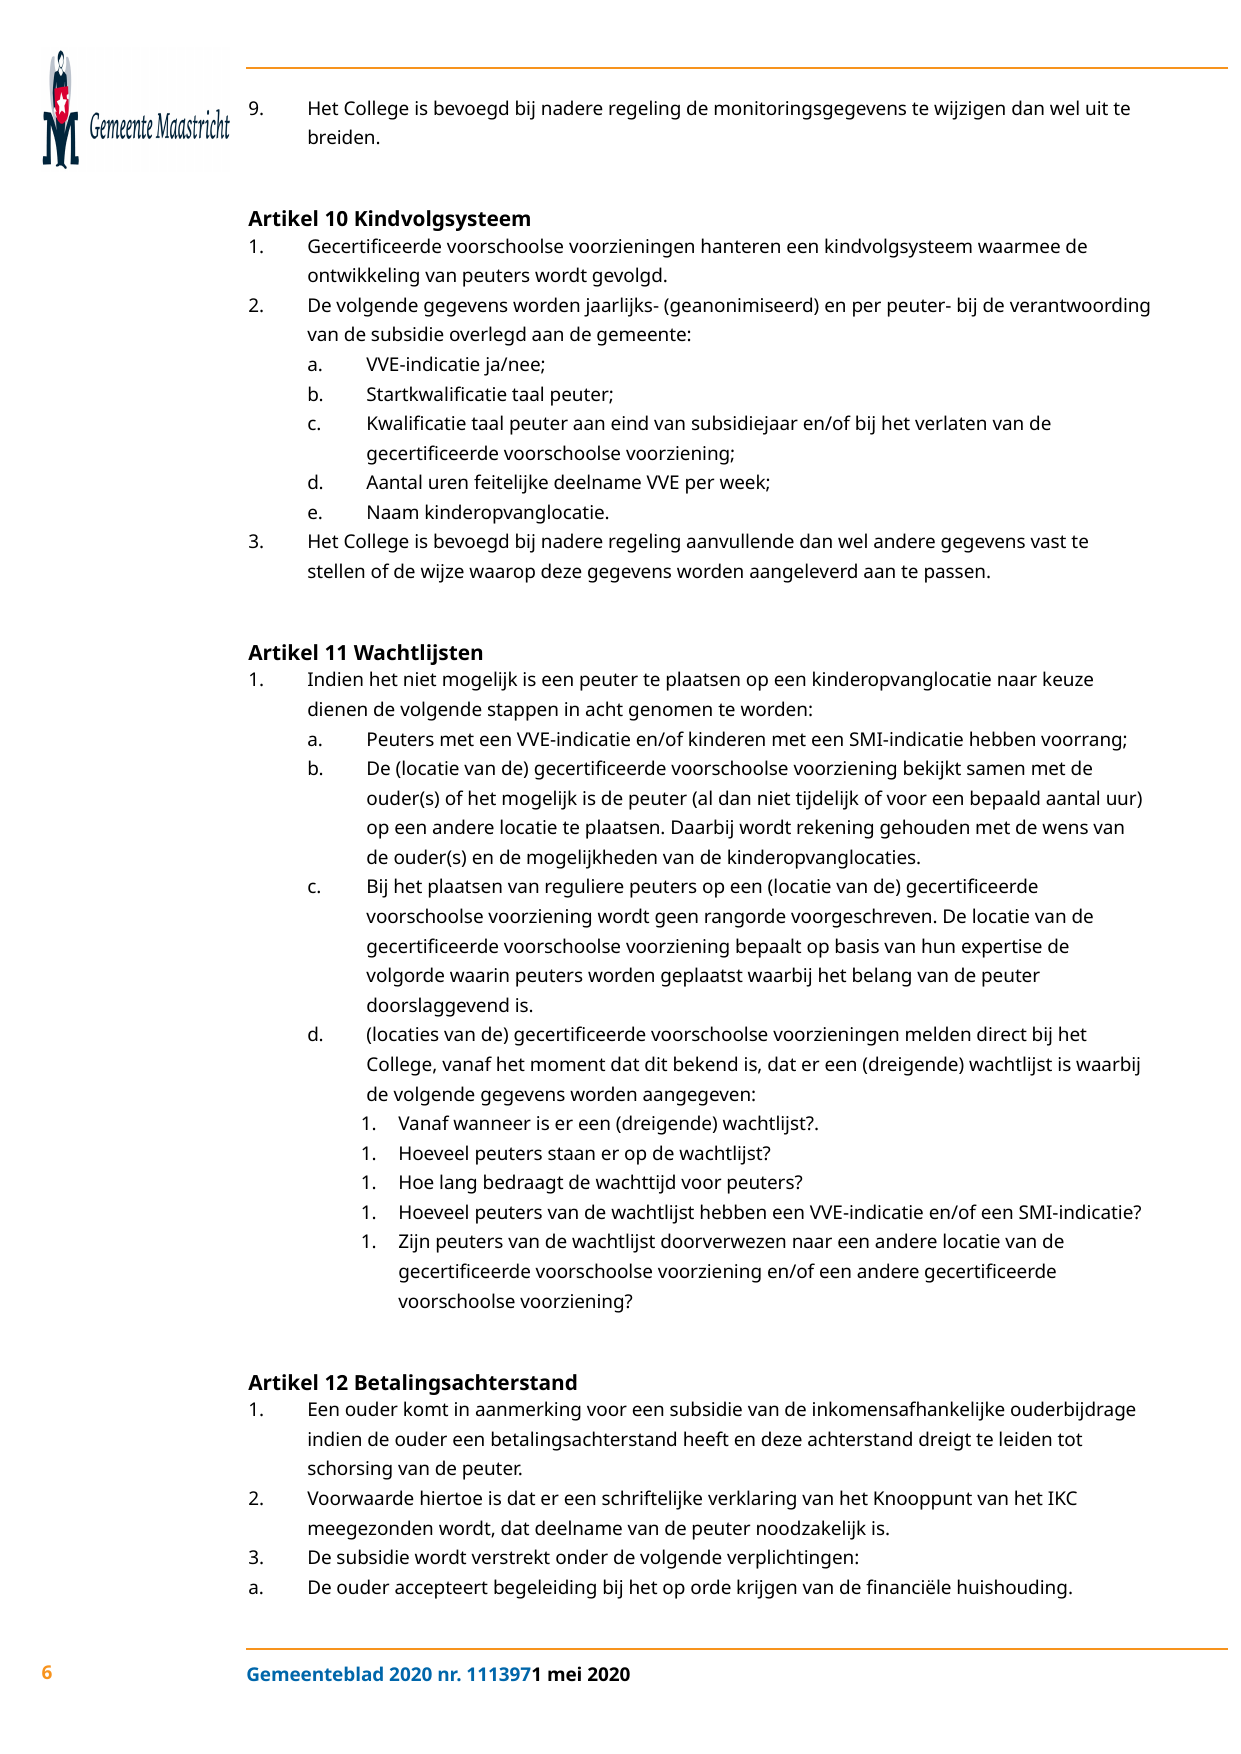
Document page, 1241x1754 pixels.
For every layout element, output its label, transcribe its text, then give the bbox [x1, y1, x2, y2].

list De subsidie wordt verstrekt onder de volgende verplichtingen: [248, 1544, 1152, 1570]
text Artikel 10 Kindvolgsysteem [248, 204, 1152, 233]
list Hoeveel peuters van de wachtlijst hebben een VVE-indicatie en/of een SMI-indicatie? [361, 1199, 1152, 1225]
list Een ouder komt in aanmerking voor een subsidie van de inkomensafhankelijke ouderbijdrage indien de ouder een betalingsachterstand heeft en deze achterstand dreigt te leiden tot schorsing van de peuter. [248, 1396, 1152, 1481]
list Het College is bevoegd bij nadere regeling aanvullende dan wel andere gegevens vast te stellen of de wijze waarop deze gegevens worden aangeleverd aan te passen. [248, 529, 1152, 584]
text Artikel 12 Betalingsachterstand [248, 1368, 1152, 1396]
list Hoe lang bedraagt de wachttijd voor peuters? [361, 1169, 1152, 1195]
list (locaties van de) gecertificeerde voorschoolse voorzieningen melden direct bij het College, vanaf het moment dat dit bekend is, dat er een (dreigende) wachtlijst is waarbij de volgende gegevens worden aangegeven: [307, 1022, 1152, 1107]
list De ouder accepteert begeleiding bij het op orde krijgen van de financiële huishouding. [248, 1574, 1152, 1599]
list Gecertificeerde voorschoolse voorzieningen hanteren een kindvolgsysteem waarmee de ontwikkeling van peuters wordt gevolgd. [248, 233, 1152, 288]
picture [41, 47, 231, 172]
list Naam kinderopvanglocatie. [307, 499, 1152, 525]
list De volgende gegevens worden jaarlijks- (geanonimiseerd) en per peuter- bij de verantwoording van de subsidie overlegd aan de gemeente: [248, 292, 1152, 347]
list Aantal uren feitelijke deelname VVE per week; [307, 469, 1152, 495]
list Startkwalificatie taal peuter; [307, 381, 1152, 406]
list Voorwaarde hiertoe is dat er een schriftelijke verklaring van het Knooppunt van het IKC meegezonden wordt, dat deelname van de peuter noodzakelijk is. [248, 1485, 1152, 1540]
list Indien het niet mogelijk is een peuter te plaatsen op een kinderopvanglocatie naar keuze dienen de volgende stappen in acht genomen te worden: [248, 667, 1152, 722]
list De (locatie van de) gecertificeerde voorschoolse voorziening bekijkt samen met de ouder(s) of het mogelijk is de peuter (al dan niet tijdelijk of voor een bepaald aantal uur) op een andere locatie te plaatsen. Daarbij wordt rekening gehouden met de wens van de ouder(s) en de mogelijkheden van de kinderopvanglocaties. [307, 755, 1152, 870]
list Hoeveel peuters staan er op de wachtlijst? [361, 1140, 1152, 1166]
text Artikel 11 Wachtlijsten [248, 638, 1152, 667]
list VVE-indicatie ja/nee; [307, 351, 1152, 377]
list Het College is bevoegd bij nadere regeling de monitoringsgegevens te wijzigen dan wel uit te breiden. [248, 95, 1152, 150]
list Zijn peuters van de wachtlijst doorverwezen naar een andere locatie van de gecertificeerde voorschoolse voorziening en/of een andere gecertificeerde voorschoolse voorziening? [361, 1229, 1152, 1314]
list Peuters met een VVE-indicatie en/of kinderen met een SMI-indicatie hebben voorrang; [307, 726, 1152, 752]
list Vanaf wanneer is er een (dreigende) wachtlijst?. [361, 1110, 1152, 1136]
list Bij het plaatsen van reguliere peuters op een (locatie van de) gecertificeerde voorschoolse voorziening wordt geen rangorde voorgeschreven. De locatie van de gecertificeerde voorschoolse voorziening bepaalt op basis van hun expertise de volgorde waarin peuters worden geplaatst waarbij het belang van de peuter doorslaggevend is. [307, 874, 1152, 1018]
list Kwalificatie taal peuter aan eind van subsidiejaar en/of bij het verlaten van de gecertificeerde voorschoolse voorziening; [307, 410, 1152, 466]
